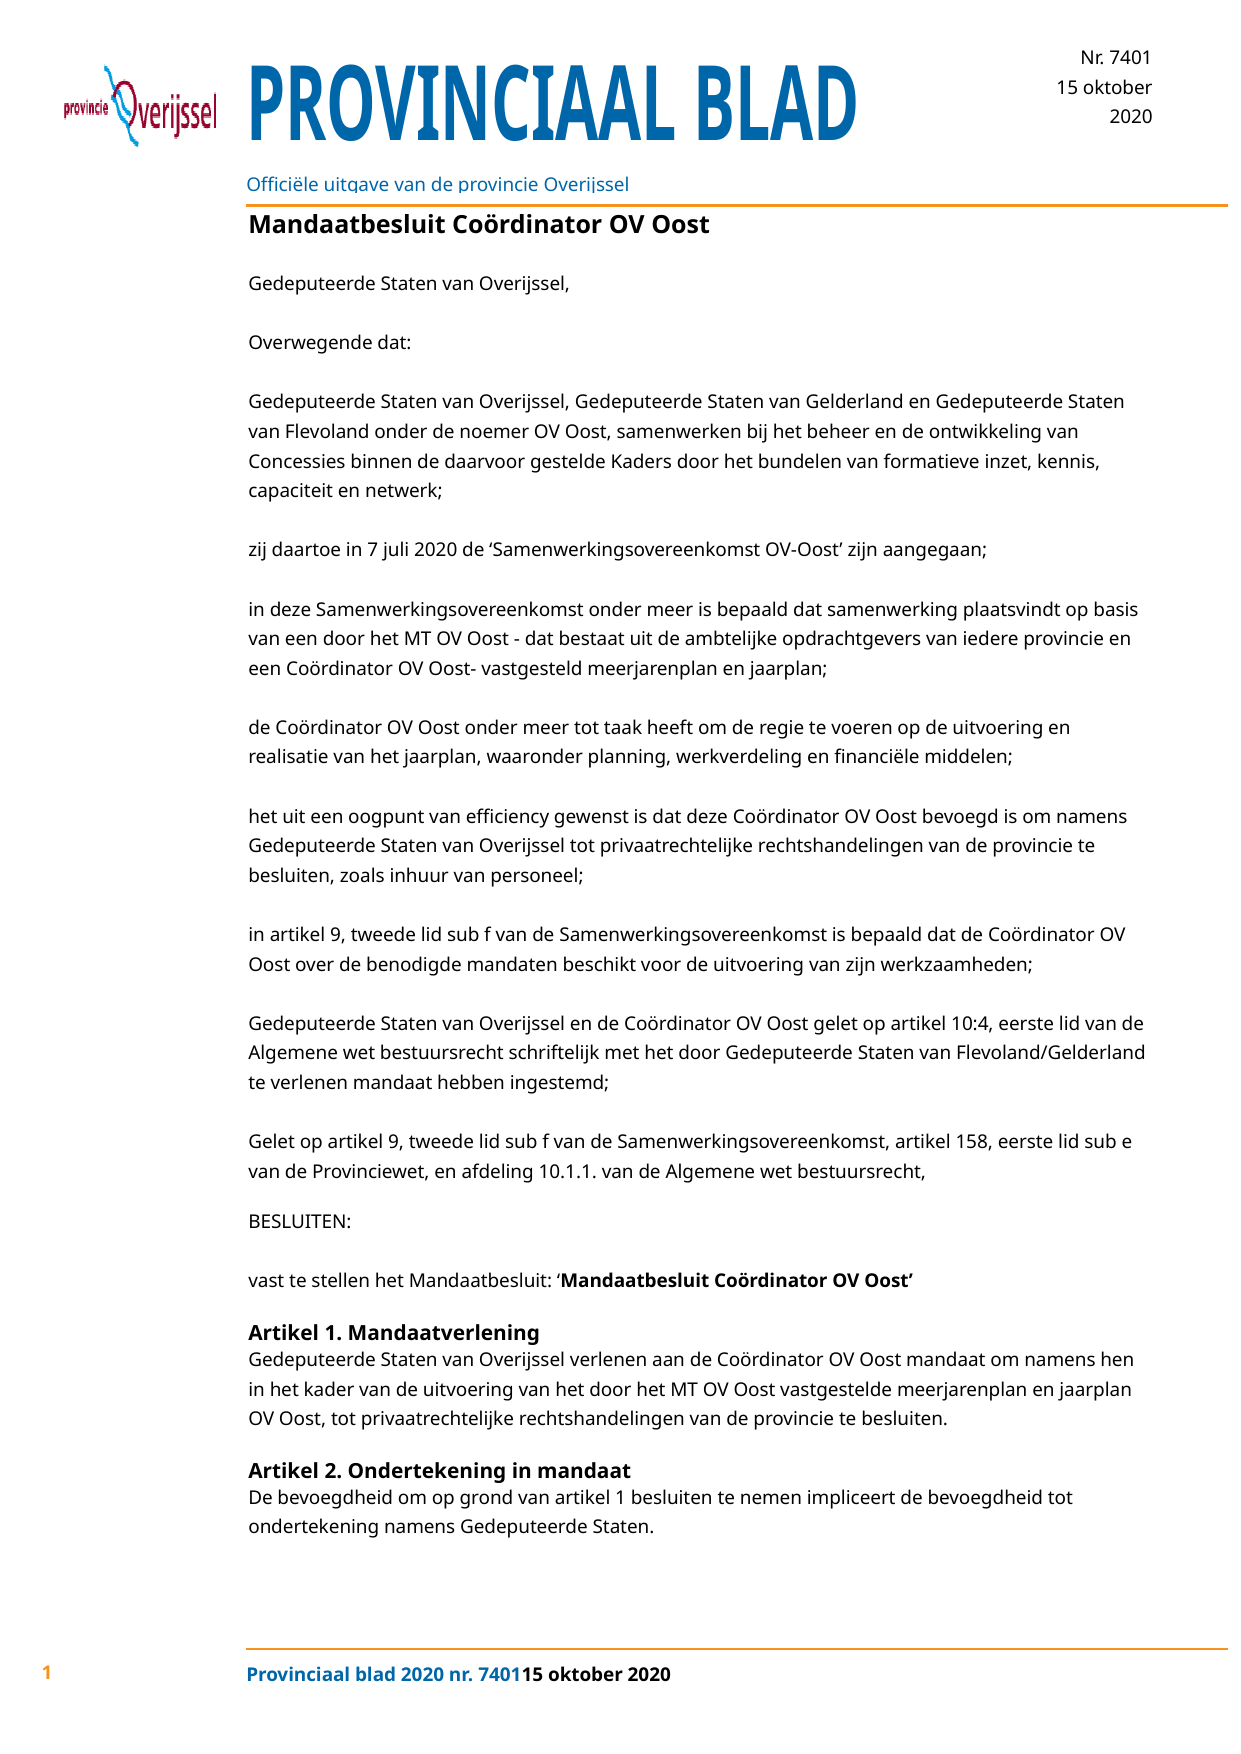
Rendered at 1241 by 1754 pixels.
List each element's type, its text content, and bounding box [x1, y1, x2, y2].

text Gedeputeerde Staten van Overijssel en de Coördinator OV Oost gelet op artikel 10:4, eerste lid van de Algemene wet bestuursrecht schriftelijk met het door Gedeputeerde Staten van Flevoland/Gelderland te verlenen mandaat hebben ingestemd; [248, 1010, 1152, 1095]
text het uit een oogpunt van efficiency gewenst is dat deze Coördinator OV Oost bevoegd is om namens Gedeputeerde Staten van Overijssel tot privaatrechtelijke rechtshandelingen van de provincie te besluiten, zoals inhuur van personeel; [248, 803, 1152, 888]
text in artikel 9, tweede lid sub f van de Samenwerkingsovereenkomst is bepaald dat de Coördinator OV Oost over de benodigde mandaten beschikt voor de uitvoering van zijn werkzaamheden; [248, 921, 1152, 976]
text zij daartoe in 7 juli 2020 de ‘Samenwerkingsovereenkomst OV-Oost’ zijn aangegaan; [248, 537, 1152, 562]
text vast te stellen het Mandaatbesluit: ‘Mandaatbesluit Coördinator OV Oost’ [248, 1267, 1152, 1293]
picture [41, 47, 231, 172]
text Artikel 2. Ondertekening in mandaat [248, 1456, 1152, 1484]
text Overwegende dat: [248, 329, 1152, 355]
text de Coördinator OV Oost onder meer tot taak heeft om de regie te voeren op de uitvoering en realisatie van het jaarplan, waaronder planning, werkverdeling en financiële middelen; [248, 714, 1152, 769]
text De bevoegdheid om op grond van artikel 1 besluiten te nemen impliceert de bevoegdheid tot ondertekening namens Gedeputeerde Staten. [248, 1484, 1152, 1539]
text Mandaatbesluit Coördinator OV Oost [248, 207, 1152, 241]
text Gelet op artikel 9, tweede lid sub f van de Samenwerkingsovereenkomst, artikel 158, eerste lid sub e van de Provinciewet, en afdeling 10.1.1. van de Algemene wet bestuursrecht, [248, 1128, 1152, 1183]
text Gedeputeerde Staten van Overijssel verlenen aan de Coördinator OV Oost mandaat om namens hen in het kader van de uitvoering van het door het MT OV Oost vastgestelde meerjarenplan en jaarplan OV Oost, tot privaatrechtelijke rechtshandelingen van de provincie te besluiten. [248, 1346, 1152, 1431]
text Artikel 1. Mandaatverlening [248, 1318, 1152, 1346]
text BESLUITEN: [248, 1208, 1152, 1234]
text Gedeputeerde Staten van Overijssel, Gedeputeerde Staten van Gelderland en Gedeputeerde Staten van Flevoland onder de noemer OV Oost, samenwerken bij het beheer en de ontwikkeling van Concessies binnen de daarvoor gestelde Kaders door het bundelen van formatieve inzet, kennis, capaciteit en netwerk; [248, 389, 1152, 503]
text in deze Samenwerkingsovereenkomst onder meer is bepaald dat samenwerking plaatsvindt op basis van een door het MT OV Oost - dat bestaat uit de ambtelijke opdrachtgevers van iedere provincie en een Coördinator OV Oost- vastgesteld meerjarenplan en jaarplan; [248, 596, 1152, 681]
text Gedeputeerde Staten van Overijssel, [248, 270, 1152, 296]
